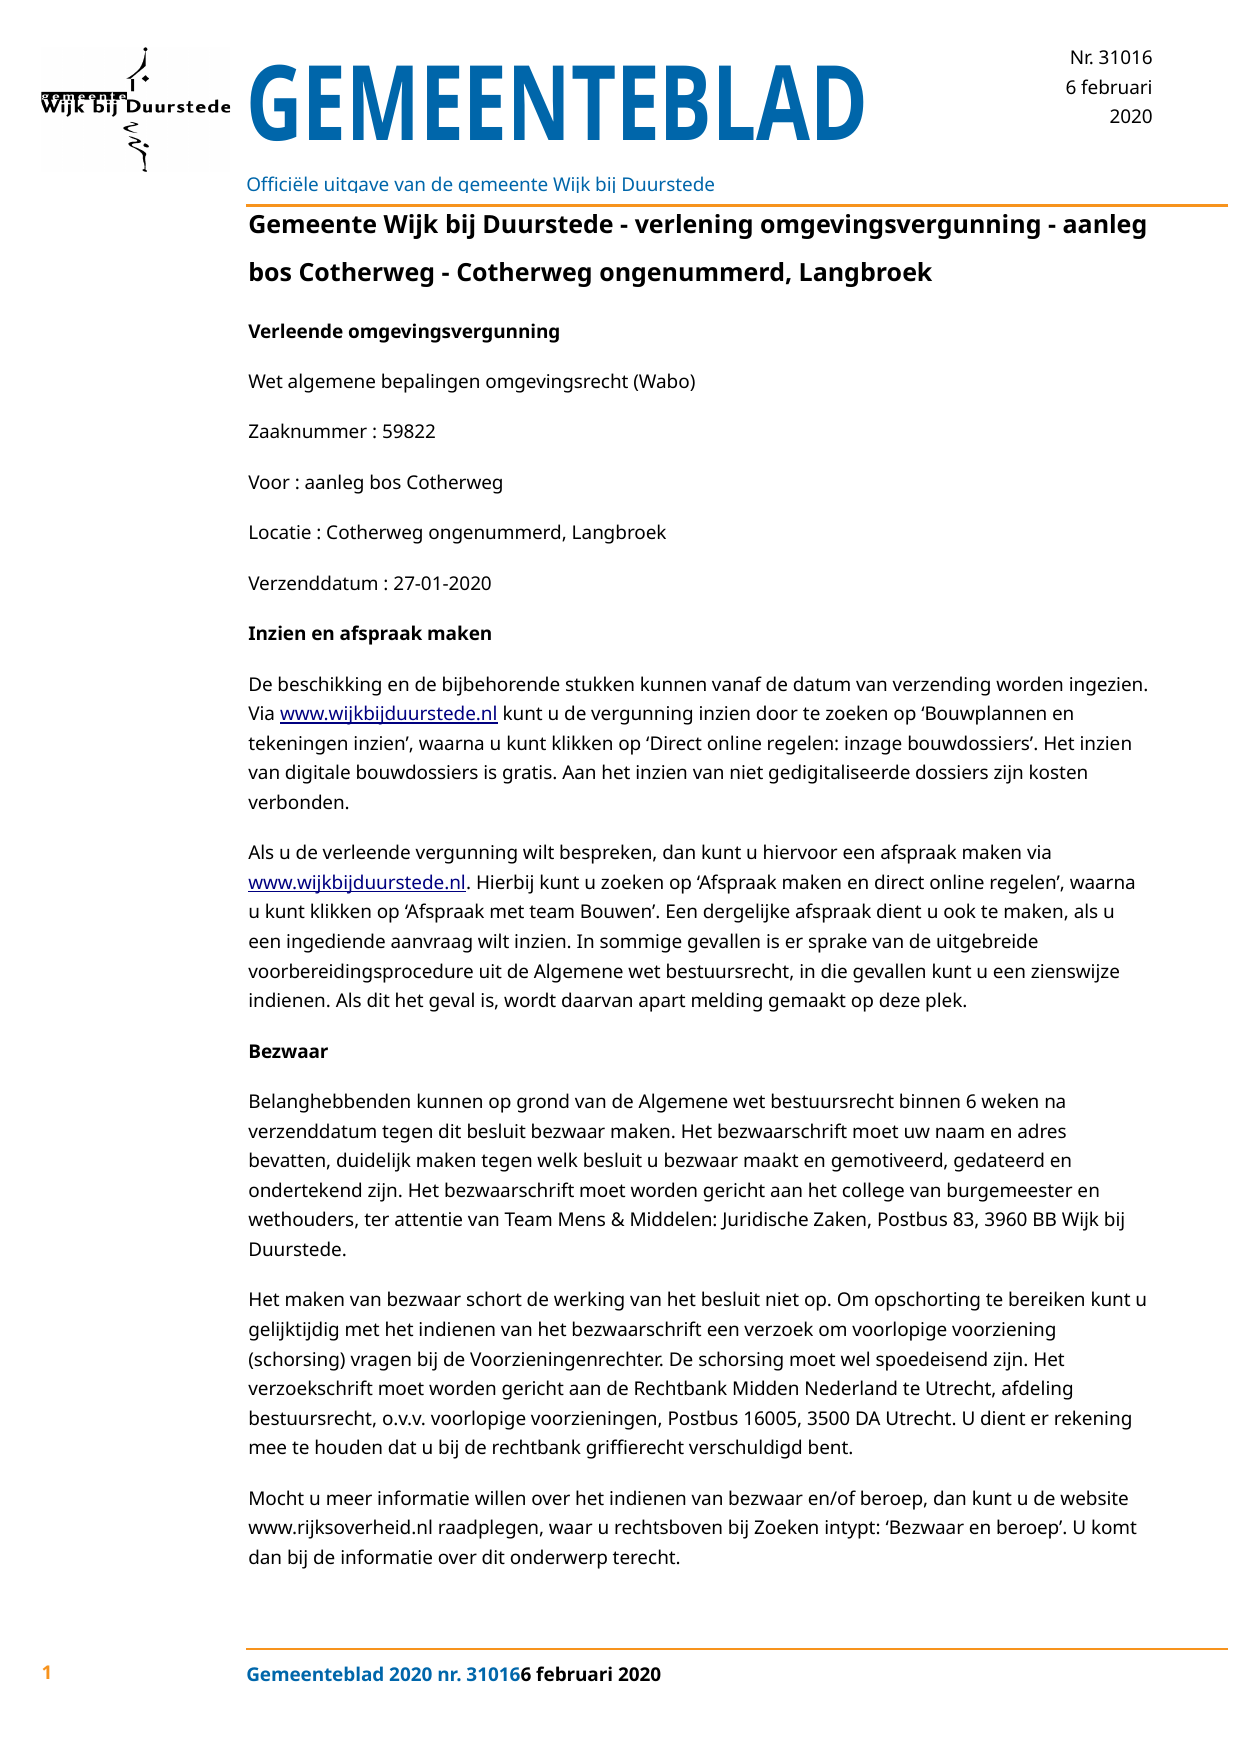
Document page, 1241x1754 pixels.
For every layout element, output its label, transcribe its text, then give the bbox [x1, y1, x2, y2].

text Inzien en afspraak maken [248, 620, 1152, 646]
picture [41, 47, 231, 172]
text Zaaknummer : 59822 [248, 419, 1152, 444]
text Bezwaar [248, 1038, 1152, 1064]
text Wet algemene bepalingen omgevingsrecht (Wabo) [248, 368, 1152, 394]
text Voor : aanleg bos Cotherweg [248, 469, 1152, 495]
text Gemeente Wijk bij Duurstede - verlening omgevingsvergunning - aanleg bos Cotherweg - Cotherweg ongenummerd, Langbroek [248, 207, 1152, 288]
text Locatie : Cotherweg ongenummerd, Langbroek [248, 519, 1152, 545]
text Verleende omgevingsvergunning [248, 318, 1152, 344]
text De beschikking en de bijbehorende stukken kunnen vanaf de datum van verzending worden ingezien. Via www.wijkbijduurstede.nl kunt u de vergunning inzien door te zoeken op ‘Bouwplannen en tekeningen inzien’, waarna u kunt klikken op ‘Direct online regelen: inzage bouwdossiers’. Het inzien van digitale bouwdossiers is gratis. Aan het inzien van niet gedigitaliseerde dossiers zijn kosten verbonden. [248, 671, 1152, 815]
text Mocht u meer informatie willen over het indienen van bezwaar en/of beroep, dan kunt u de website www.rijksoverheid.nl raadplegen, waar u rechtsboven bij Zoeken intypt: ‘Bezwaar en beroep’. U komt dan bij de informatie over dit onderwerp terecht. [248, 1485, 1152, 1570]
text Belanghebbenden kunnen op grond van de Algemene wet bestuursrecht binnen 6 weken na verzenddatum tegen dit besluit bezwaar maken. Het bezwaarschrift moet uw naam en adres bevatten, duidelijk maken tegen welk besluit u bezwaar maakt en gemotiveerd, gedateerd en ondertekend zijn. Het bezwaarschrift moet worden gericht aan het college van burgemeester en wethouders, ter attentie van Team Mens & Middelen: Juridische Zaken, Postbus 83, 3960 BB Wijk bij Duurstede. [248, 1088, 1152, 1262]
text Verzenddatum : 27-01-2020 [248, 570, 1152, 596]
text Het maken van bezwaar schort de werking van het besluit niet op. Om opschorting te bereiken kunt u gelijktijdig met het indienen van het bezwaarschrift een verzoek om voorlopige voorziening (schorsing) vragen bij de Voorzieningenrechter. De schorsing moet wel spoedeisend zijn. Het verzoekschrift moet worden gericht aan de Rechtbank Midden Nederland te Utrecht, afdeling bestuursrecht, o.v.v. voorlopige voorzieningen, Postbus 16005, 3500 DA Utrecht. U dient er rekening mee te houden dat u bij de rechtbank griffierecht verschuldigd bent. [248, 1287, 1152, 1460]
text Als u de verleende vergunning wilt bespreken, dan kunt u hiervoor een afspraak maken via www.wijkbijduurstede.nl. Hierbij kunt u zoeken op ‘Afspraak maken en direct online regelen’, waarna u kunt klikken op ‘Afspraak met team Bouwen’. Een dergelijke afspraak dient u ook te maken, als u een ingediende aanvraag wilt inzien. In sommige gevallen is er sprake van de uitgebreide voorbereidingsprocedure uit de Algemene wet bestuursrecht, in die gevallen kunt u een zienswijze indienen. Als dit het geval is, wordt daarvan apart melding gemaakt op deze plek. [248, 839, 1152, 1013]
